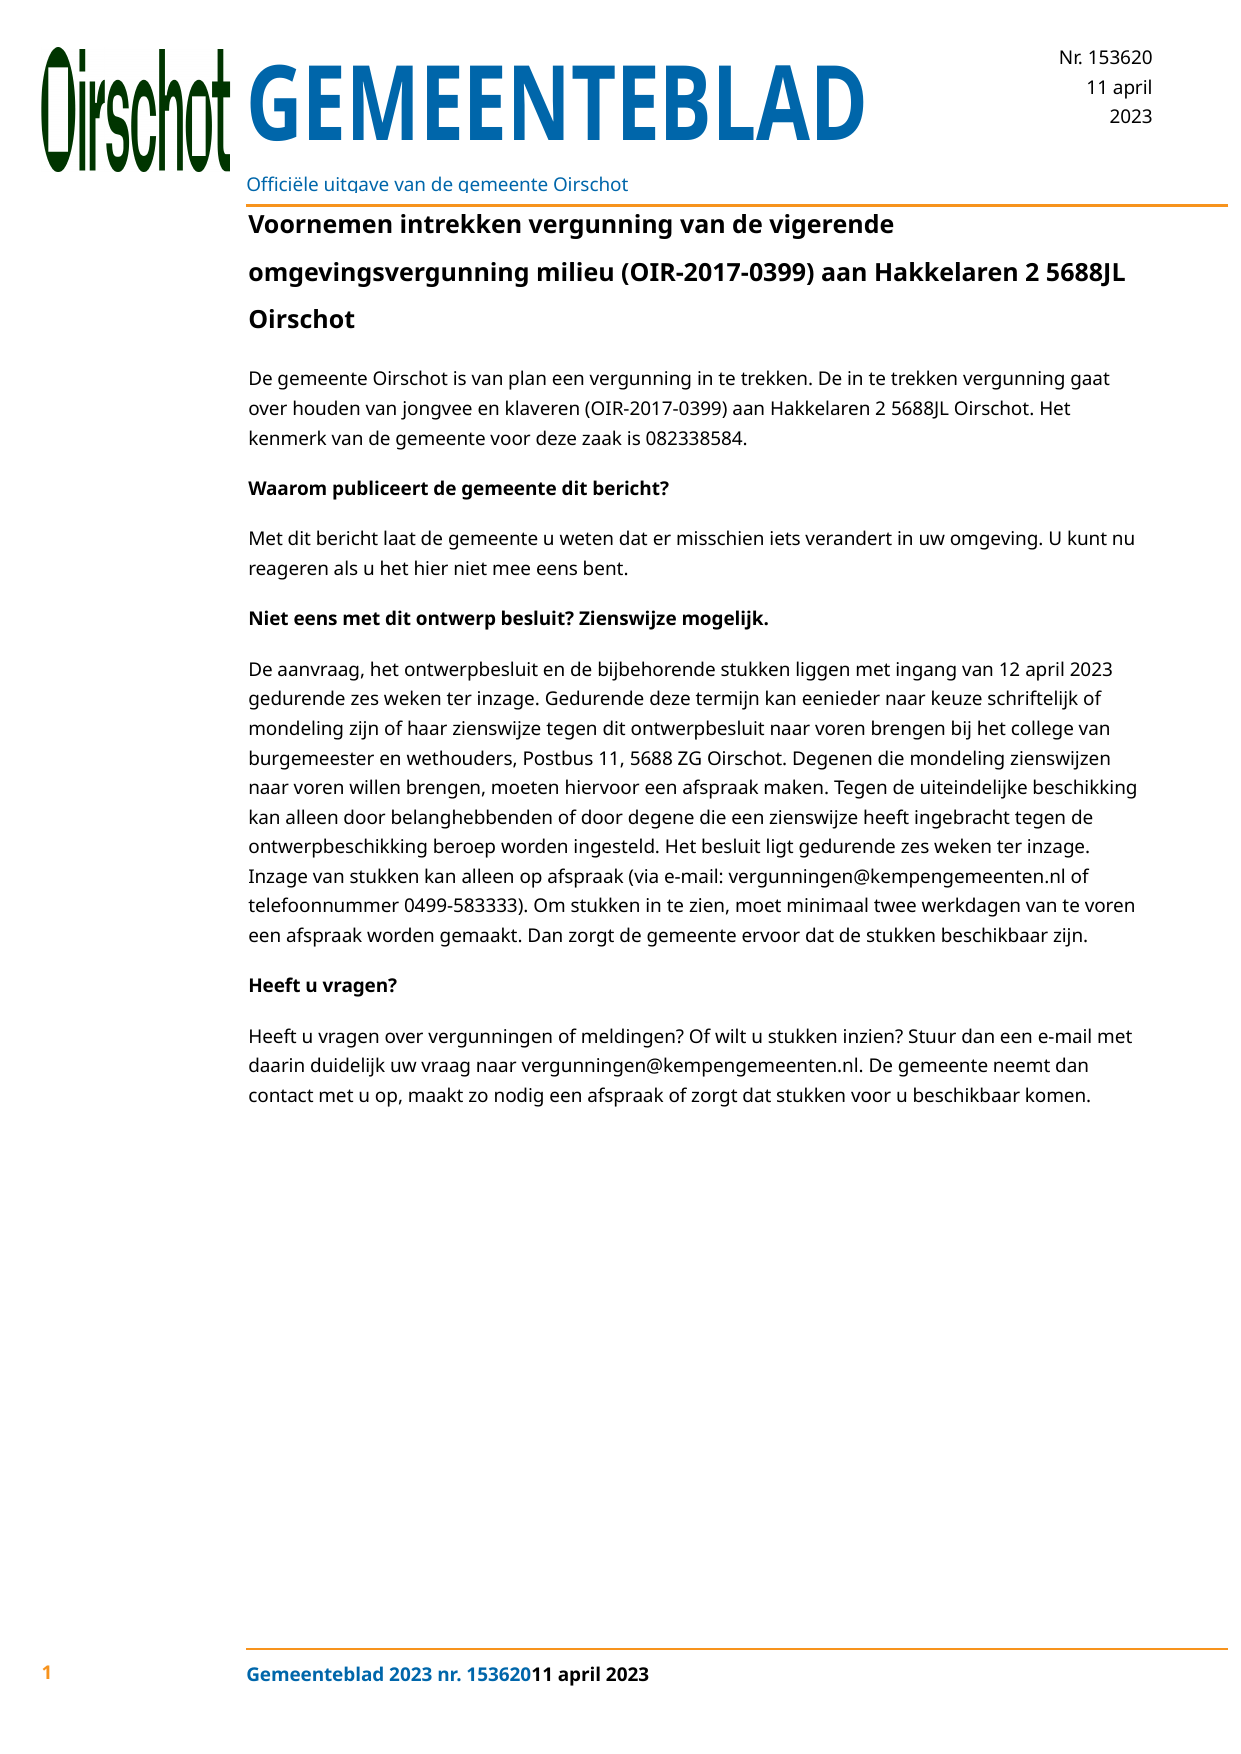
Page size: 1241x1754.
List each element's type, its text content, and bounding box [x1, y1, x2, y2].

text Heeft u vragen over vergunningen of meldingen? Of wilt u stukken inzien? Stuur dan een e-mail met daarin duidelijk uw vraag naar vergunningen@kempengemeenten.nl. De gemeente neemt dan contact met u op, maakt zo nodig een afspraak of zorgt dat stukken voor u beschikbaar komen. [248, 1023, 1152, 1108]
text Voornemen intrekken vergunning van de vigerende omgevingsvergunning milieu (OIR-2017-0399) aan Hakkelaren 2 5688JL Oirschot [248, 207, 1152, 336]
text Met dit bericht laat de gemeente u weten dat er misschien iets verandert in uw omgeving. U kunt nu reageren als u het hier niet mee eens bent. [248, 526, 1152, 581]
text Waarom publiceert de gemeente dit bericht? [248, 475, 1152, 501]
picture [41, 47, 231, 172]
text Heeft u vragen? [248, 973, 1152, 998]
text De gemeente Oirschot is van plan een vergunning in te trekken. De in te trekken vergunning gaat over houden van jongvee en klaveren (OIR-2017-0399) aan Hakkelaren 2 5688JL Oirschot. Het kenmerk van de gemeente voor deze zaak is 082338584. [248, 366, 1152, 450]
text Niet eens met dit ontwerp besluit? Zienswijze mogelijk. [248, 606, 1152, 631]
text De aanvraag, het ontwerpbesluit en de bijbehorende stukken liggen met ingang van 12 april 2023 gedurende zes weken ter inzage. Gedurende deze termijn kan eenieder naar keuze schriftelijk of mondeling zijn of haar zienswijze tegen dit ontwerpbesluit naar voren brengen bij het college van burgemeester en wethouders, Postbus 11, 5688 ZG Oirschot. Degenen die mondeling zienswijzen naar voren willen brengen, moeten hiervoor een afspraak maken. Tegen de uiteindelijke beschikking kan alleen door belanghebbenden of door degene die een zienswijze heeft ingebracht tegen de ontwerpbeschikking beroep worden ingesteld. Het besluit ligt gedurende zes weken ter inzage. Inzage van stukken kan alleen op afspraak (via e-mail: vergunningen@kempengemeenten.nl of telefoonnummer 0499-583333). Om stukken in te zien, moet minimaal twee werkdagen van te voren een afspraak worden gemaakt. Dan zorgt de gemeente ervoor dat de stukken beschikbaar zijn. [248, 656, 1152, 948]
